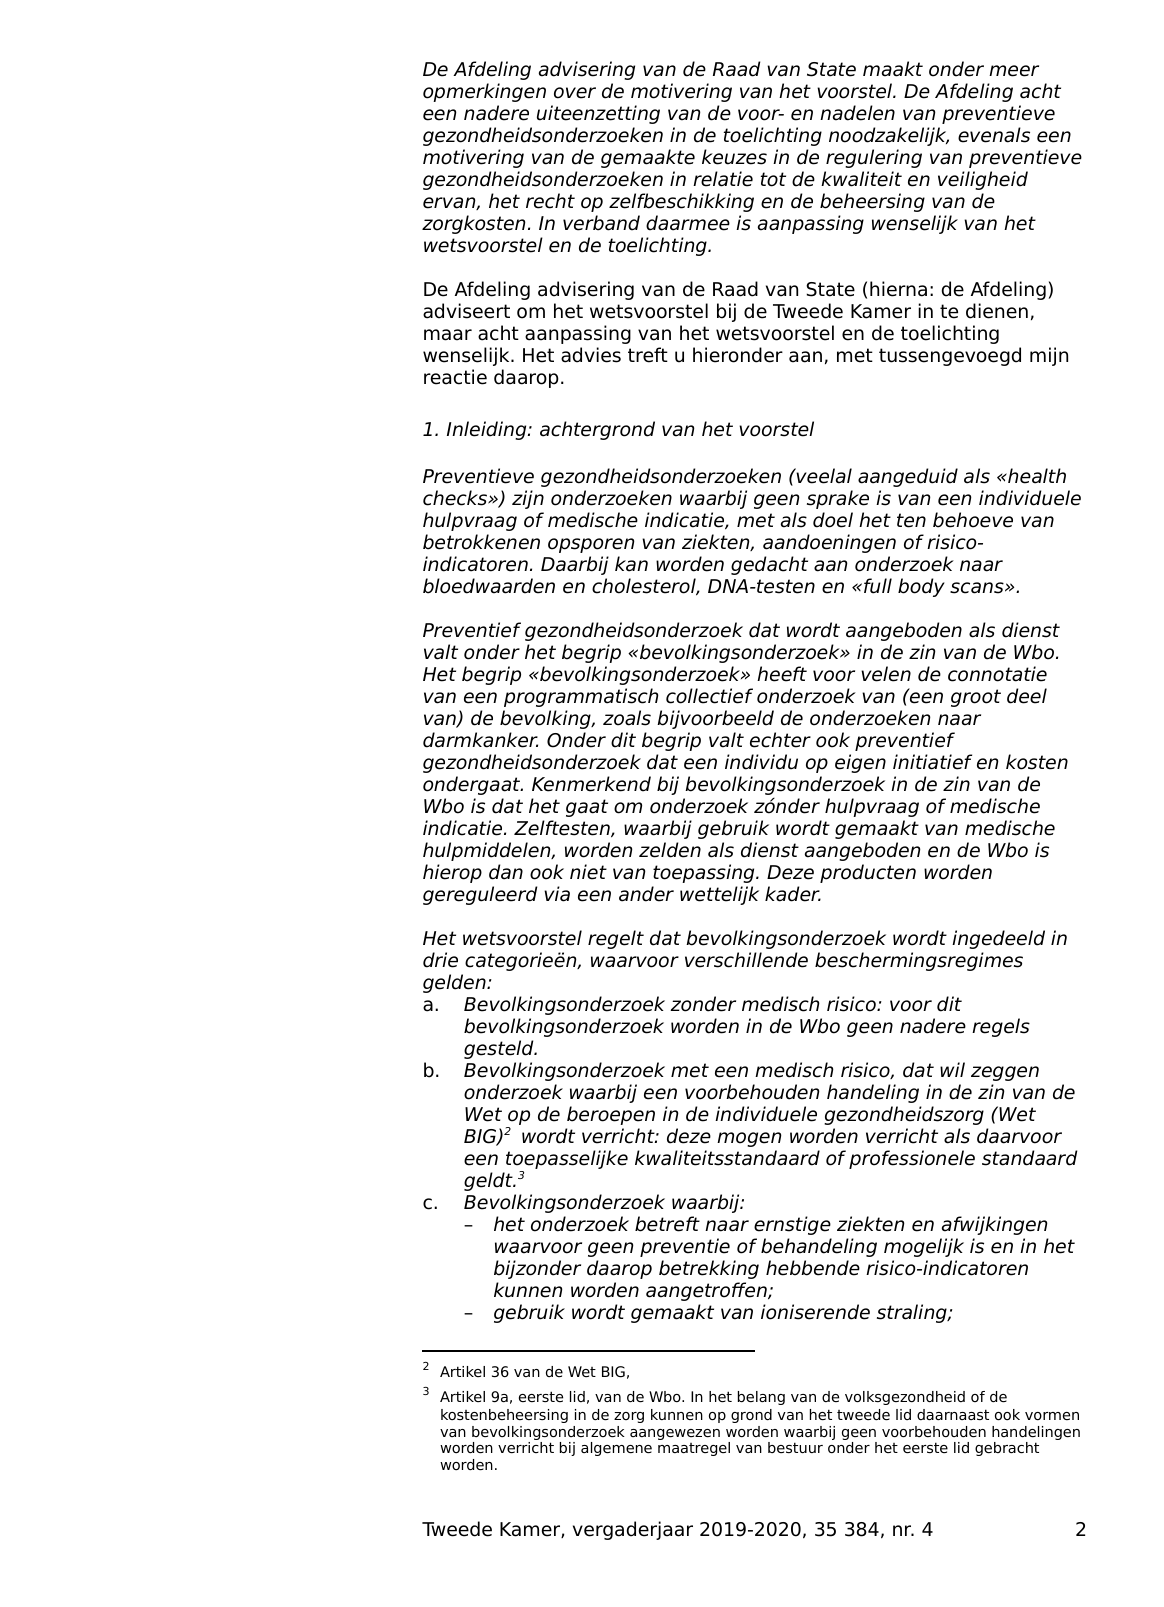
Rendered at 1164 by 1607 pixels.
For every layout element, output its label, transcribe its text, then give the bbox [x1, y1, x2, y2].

text – het onderzoek betreft naar ernstige ziekten en afwijkingen waarvoor geen preventie of behandeling mogelijk is en in het bijzonder daarop betrekking hebbende risico-indicatoren kunnen worden aangetroffen; [464, 1214, 1087, 1302]
text a. Bevolkingsonderzoek zonder medisch risico: voor dit bevolkingsonderzoek worden in de Wbo geen nadere regels gesteld. [422, 994, 1087, 1060]
text b. Bevolkingsonderzoek met een medisch risico, dat wil zeggen onderzoek waarbij een voorbehouden handeling in de zin van de Wet op de beroepen in de individuele gezondheidszorg (Wet BIG) wordt verricht: deze mogen worden verricht als daarvoor een toepasselijke kwaliteitsstandaard of professionele standaard geldt. [422, 1060, 1087, 1192]
text Het wetsvoorstel regelt dat bevolkingsonderzoek wordt ingedeeld in drie categorieën, waarvoor verschillende beschermingsregimes gelden: [422, 928, 1087, 994]
text De Afdeling advisering van de Raad van State maakt onder meer opmerkingen over de motivering van het voorstel. De Afdeling acht een nadere uiteenzetting van de voor- en nadelen van preventieve gezondheidsonderzoeken in de toelichting noodzakelijk, evenals een motivering van de gemaakte keuzes in de regulering van preventieve gezondheidsonderzoeken in relatie tot de kwaliteit en veiligheid ervan, het recht op zelfbeschikking en de beheersing van de zorgkosten. In verband daarmee is aanpassing wenselijk van het wetsvoorstel en de toelichting. [422, 59, 1087, 257]
text – gebruik wordt gemaakt van ioniserende straling; [464, 1302, 1087, 1323]
text De Afdeling advisering van de Raad van State (hierna: de Afdeling) adviseert om het wetsvoorstel bij de Tweede Kamer in te dienen, maar acht aanpassing van het wetsvoorstel en de toelichting wenselijk. Het advies treft u hieronder aan, met tussengevoegd mijn reactie daarop. [422, 279, 1087, 389]
subtitle 1. Inleiding: achtergrond van het voorstel [422, 419, 1087, 441]
text Artikel 9a, eerste lid, van de Wbo. In het belang van de volksgezondheid of de kostenbeheersing in de zorg kunnen op grond van het tweede lid daarnaast ook vormen van bevolkingsonderzoek aangewezen worden waarbij geen voorbehouden handelingen worden verricht bij algemene maatregel van bestuur onder het eerste lid gebracht worden. [422, 1385, 1087, 1474]
text Preventieve gezondheidsonderzoeken (veelal aangeduid als «health checks») zijn onderzoeken waarbij geen sprake is van een individuele hulpvraag of medische indicatie, met als doel het ten behoeve van betrokkenen opsporen van ziekten, aandoeningen of risico-indicatoren. Daarbij kan worden gedacht aan onderzoek naar bloedwaarden en cholesterol, DNA-testen en «full body scans». [422, 466, 1087, 598]
text c. Bevolkingsonderzoek waarbij: [422, 1192, 1087, 1214]
text Artikel 36 van de Wet BIG, [422, 1360, 1087, 1382]
text Preventief gezondheidsonderzoek dat wordt aangeboden als dienst valt onder het begrip «bevolkingsonderzoek» in de zin van de Wbo. Het begrip «bevolkingsonderzoek» heeft voor velen de connotatie van een programmatisch collectief onderzoek van (een groot deel van) de bevolking, zoals bijvoorbeeld de onderzoeken naar darmkanker. Onder dit begrip valt echter ook preventief gezondheidsonderzoek dat een individu op eigen initiatief en kosten ondergaat. Kenmerkend bij bevolkingsonderzoek in de zin van de Wbo is dat het gaat om onderzoek zónder hulpvraag of medische indicatie. Zelftesten, waarbij gebruik wordt gemaakt van medische hulpmiddelen, worden zelden als dienst aangeboden en de Wbo is hierop dan ook niet van toepassing. Deze producten worden gereguleerd via een ander wettelijk kader. [422, 620, 1087, 906]
